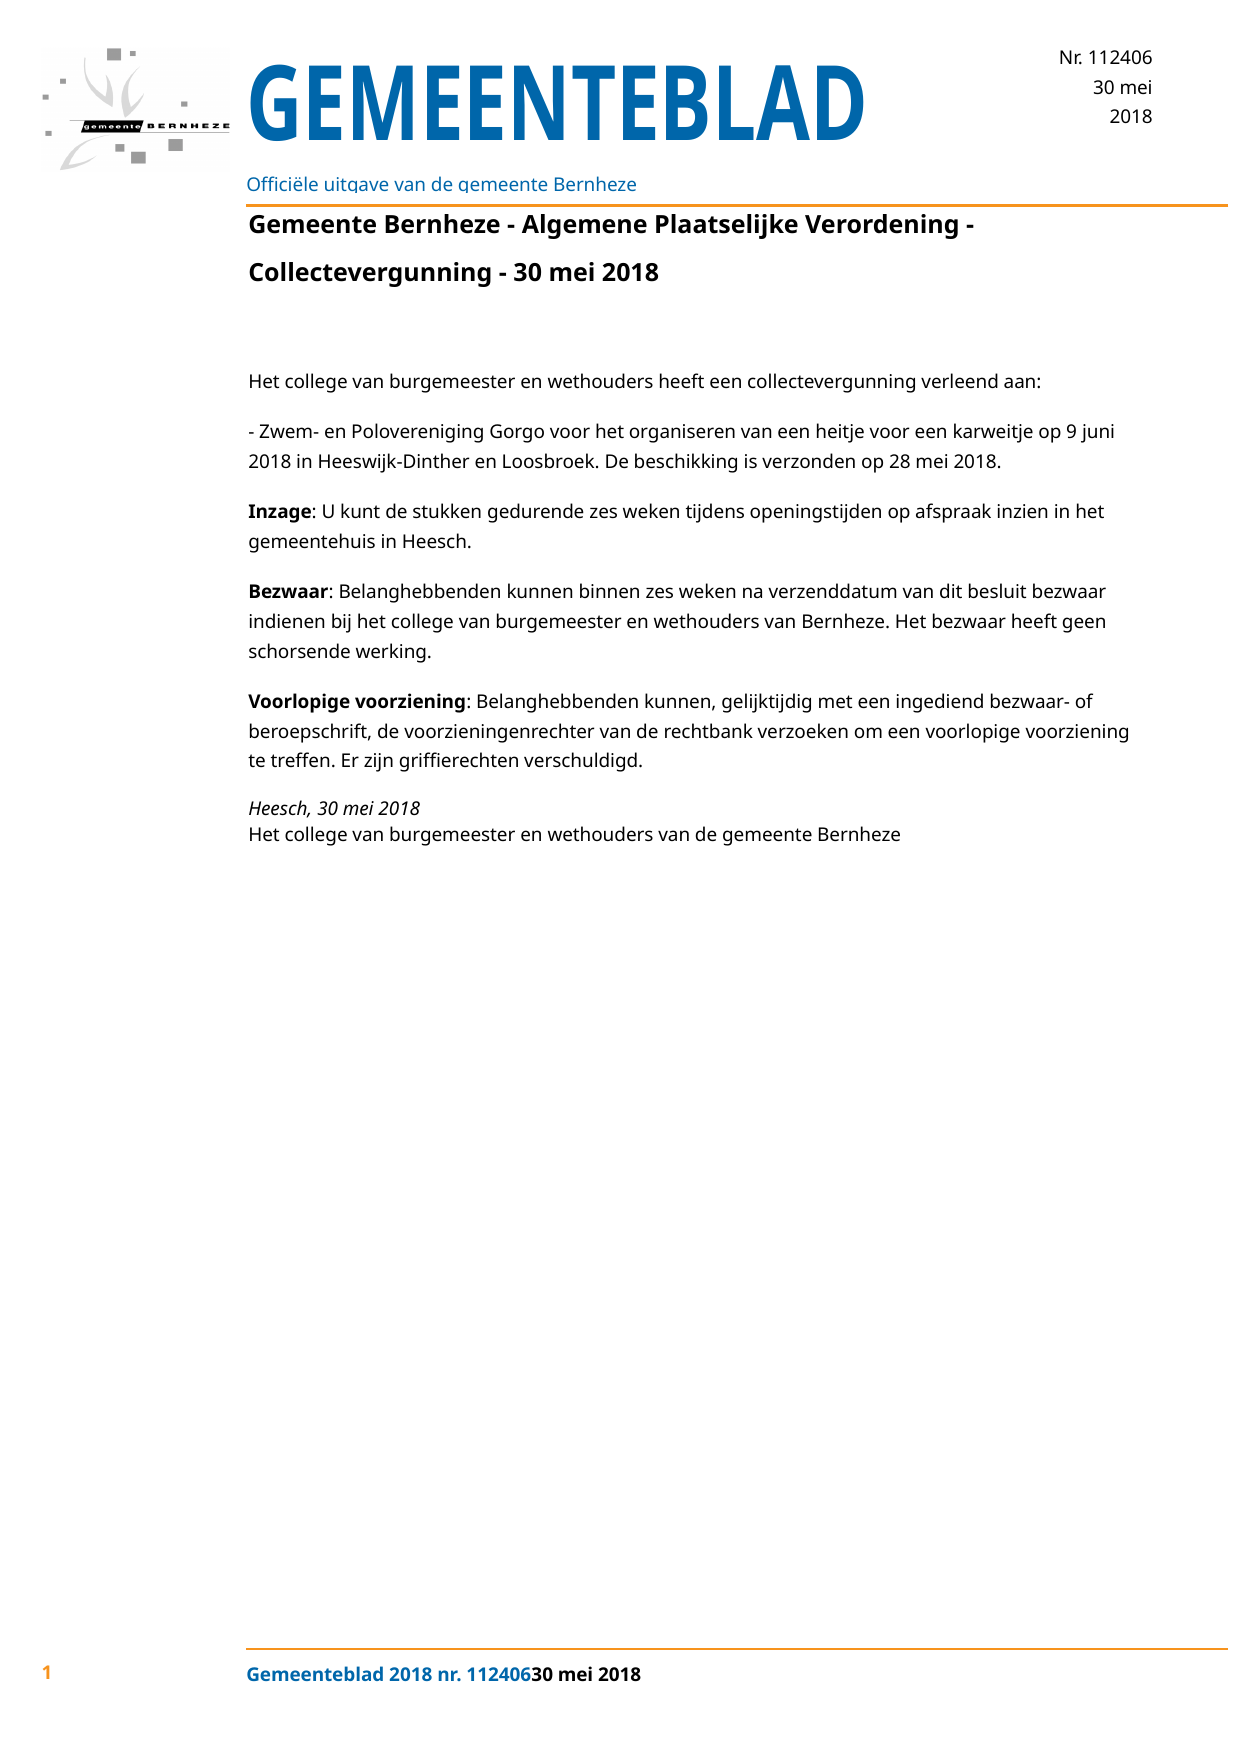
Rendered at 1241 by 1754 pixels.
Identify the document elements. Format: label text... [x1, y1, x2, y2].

text Gemeente Bernheze - Algemene Plaatselijke Verordening - Collectevergunning - 30 mei 2018 [248, 207, 1152, 288]
text Het college van burgemeester en wethouders heeft een collectevergunning verleend aan: [248, 368, 1152, 394]
text Inzage: U kunt de stukken gedurende zes weken tijdens openingstijden op afspraak inzien in het gemeentehuis in Heesch. [248, 499, 1152, 554]
text - Zwem- en Polovereniging Gorgo voor het organiseren van een heitje voor een karweitje op 9 juni 2018 in Heeswijk-Dinther en Loosbroek. De beschikking is verzonden op 28 mei 2018. [248, 419, 1152, 474]
text Het college van burgemeester en wethouders van de gemeente Bernheze [248, 821, 1152, 847]
text Voorlopige voorziening: Belanghebbenden kunnen, gelijktijdig met een ingediend bezwaar- of beroepschrift, de voorzieningenrechter van de rechtbank verzoeken om een voorlopige voorziening te treffen. Er zijn griffierechten verschuldigd. [248, 688, 1152, 773]
picture [41, 47, 231, 172]
text Bezwaar: Belanghebbenden kunnen binnen zes weken na verzenddatum van dit besluit bezwaar indienen bij het college van burgemeester en wethouders van Bernheze. Het bezwaar heeft geen schorsende werking. [248, 579, 1152, 664]
text Heesch, 30 mei 2018 [248, 795, 1152, 821]
